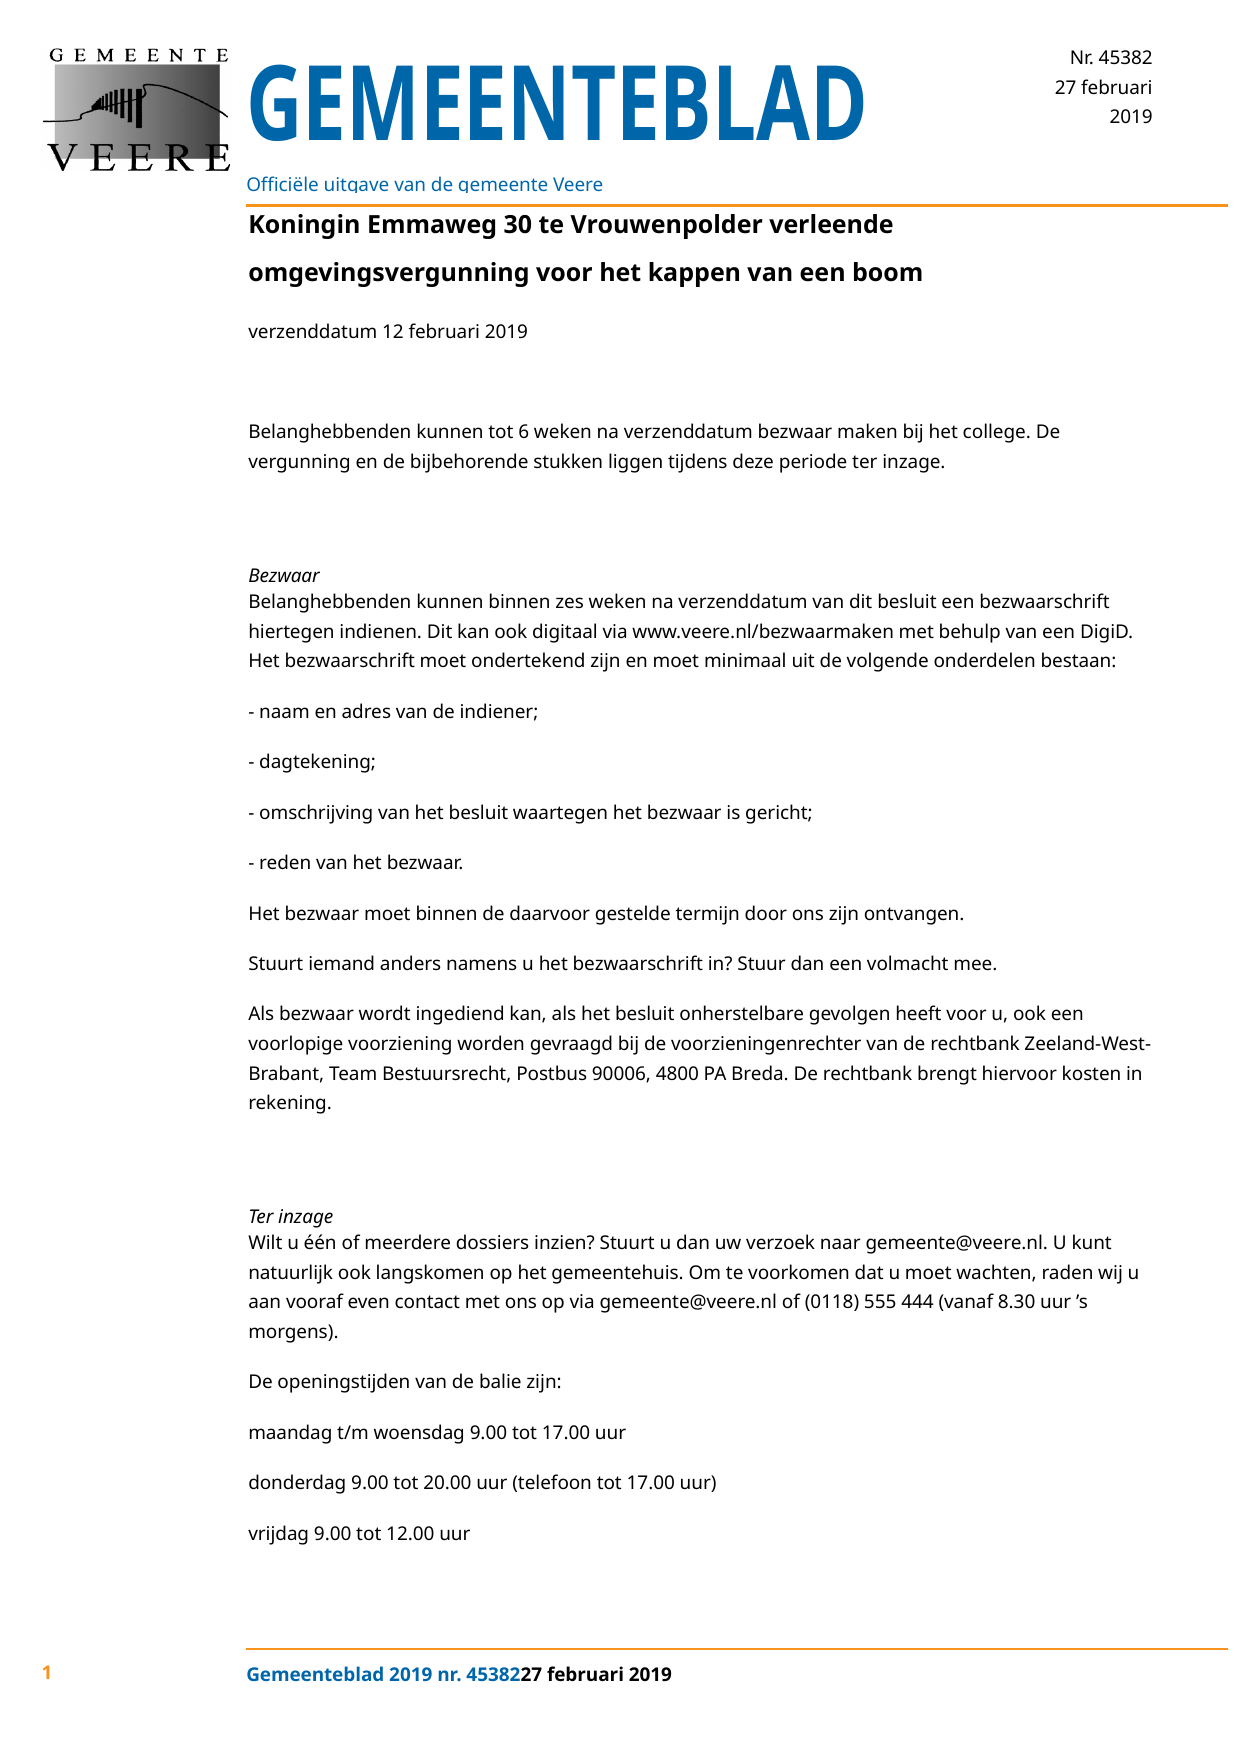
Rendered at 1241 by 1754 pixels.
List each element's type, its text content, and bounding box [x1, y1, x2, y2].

text Belanghebbenden kunnen binnen zes weken na verzenddatum van dit besluit een bezwaarschrift hiertegen indienen. Dit kan ook digitaal via www.veere.nl/bezwaarmaken met behulp van een DigiD. Het bezwaarschrift moet ondertekend zijn en moet minimaal uit de volgende onderdelen bestaan: [248, 588, 1152, 673]
text Stuurt iemand anders namens u het bezwaarschrift in? Stuur dan een volmacht mee. [248, 950, 1152, 976]
text De openingstijden van de balie zijn: [248, 1368, 1152, 1394]
text Ter inzage [248, 1204, 1152, 1229]
text Als bezwaar wordt ingediend kan, als het besluit onherstelbare gevolgen heeft voor u, ook een voorlopige voorziening worden gevraagd bij de voorzieningenrechter van de rechtbank Zeeland-West-Brabant, Team Bestuursrecht, Postbus 90006, 4800 PA Breda. De rechtbank brengt hiervoor kosten in rekening. [248, 1001, 1152, 1115]
picture [41, 47, 231, 172]
text - dagtekening; [248, 748, 1152, 774]
text verzenddatum 12 februari 2019 [248, 318, 1152, 344]
text vrijdag 9.00 tot 12.00 uur [248, 1520, 1152, 1546]
text Het bezwaar moet binnen de daarvoor gestelde termijn door ons zijn ontvangen. [248, 900, 1152, 925]
text Koningin Emmaweg 30 te Vrouwenpolder verleende omgevingsvergunning voor het kappen van een boom [248, 207, 1152, 288]
text Wilt u één of meerdere dossiers inzien? Stuurt u dan uw verzoek naar gemeente@veere.nl. U kunt natuurlijk ook langskomen op het gemeentehuis. Om te voorkomen dat u moet wachten, raden wij u aan vooraf even contact met ons op via gemeente@veere.nl of (0118) 555 444 (vanaf 8.30 uur ’s morgens). [248, 1229, 1152, 1344]
text - omschrijving van het besluit waartegen het bezwaar is gericht; [248, 799, 1152, 824]
text donderdag 9.00 tot 20.00 uur (telefoon tot 17.00 uur) [248, 1469, 1152, 1495]
text - naam en adres van de indiener; [248, 698, 1152, 724]
text Bezwaar [248, 563, 1152, 588]
text maandag t/m woensdag 9.00 tot 17.00 uur [248, 1419, 1152, 1445]
text - reden van het bezwaar. [248, 849, 1152, 875]
text Belanghebbenden kunnen tot 6 weken na verzenddatum bezwaar maken bij het college. De vergunning en de bijbehorende stukken liggen tijdens deze periode ter inzage. [248, 419, 1152, 474]
